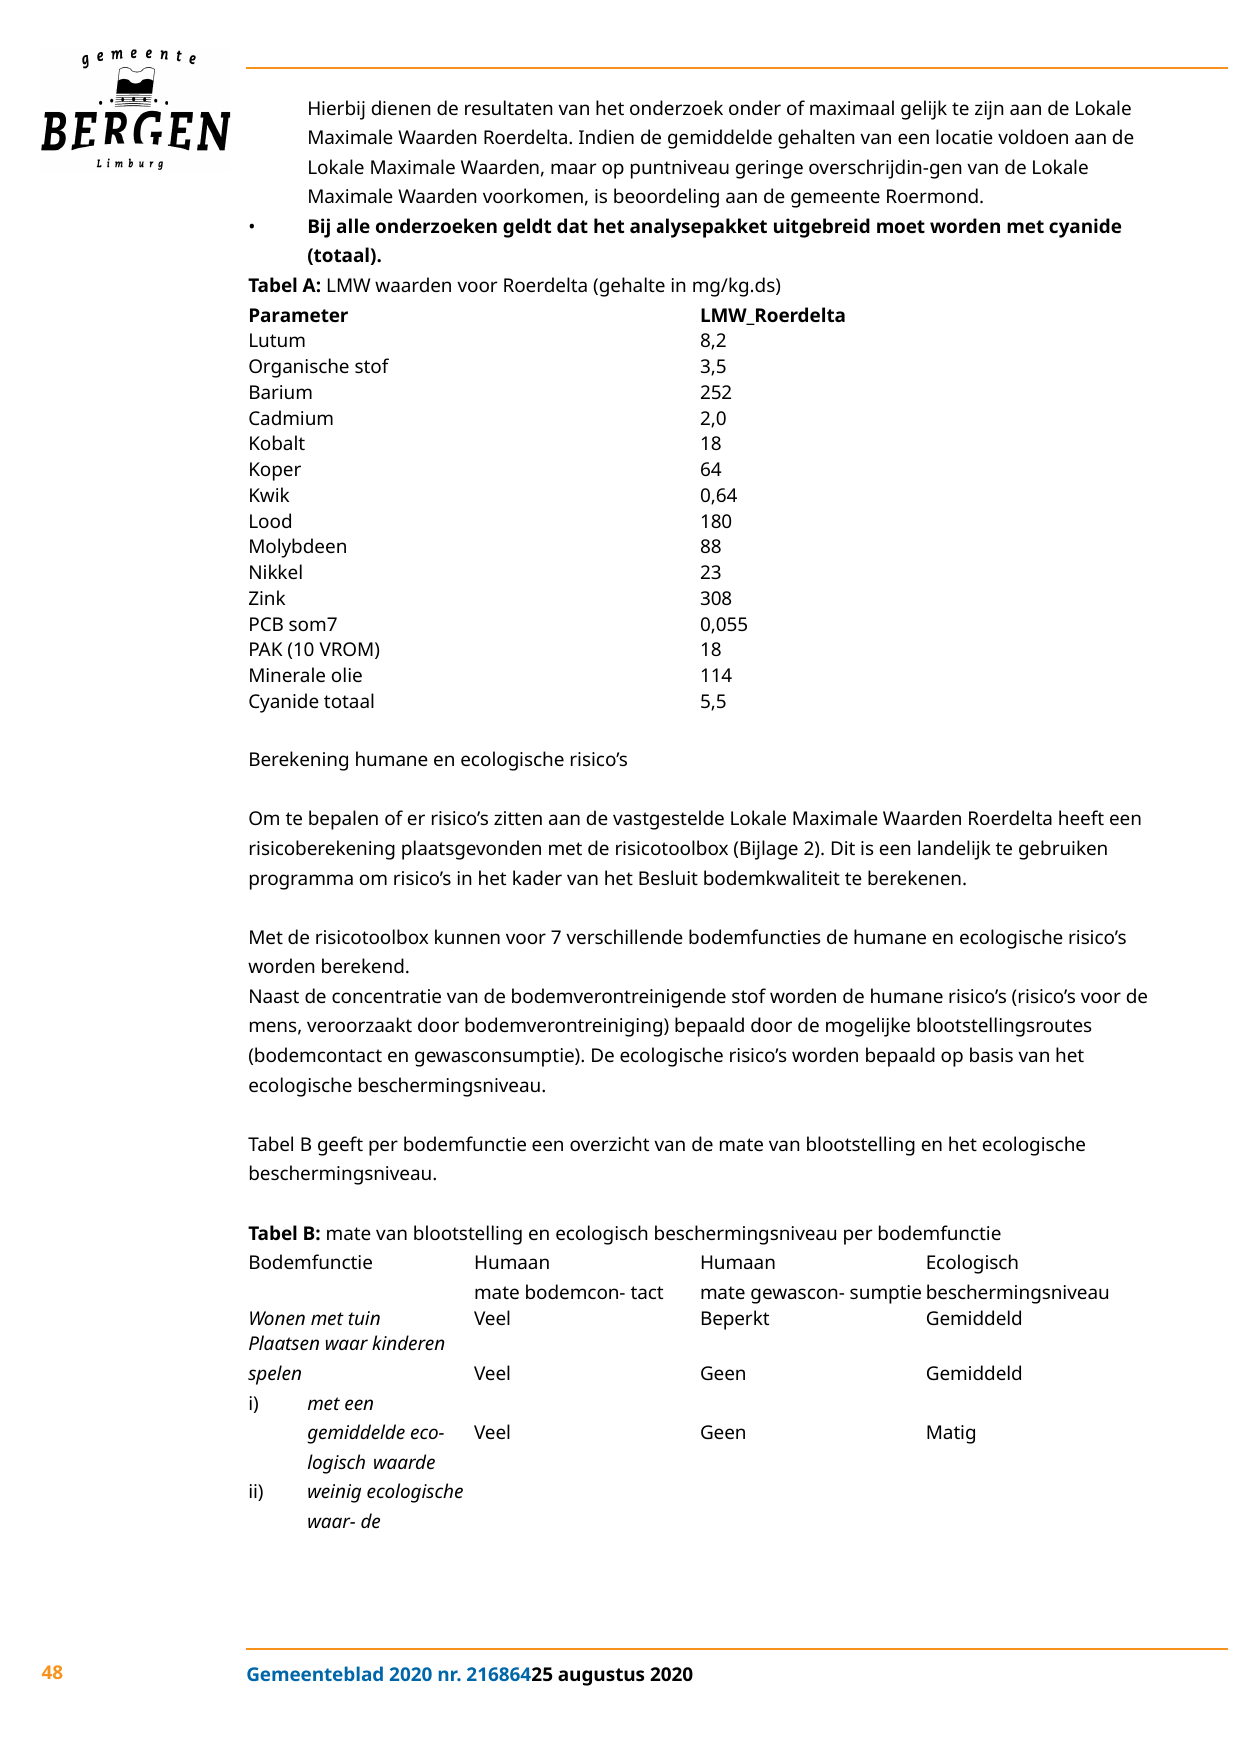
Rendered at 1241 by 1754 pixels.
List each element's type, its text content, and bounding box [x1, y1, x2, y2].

text Om te bepalen of er risico’s zitten aan de vastgestelde Lokale Maximale Waarden Roerdelta heeft een risicoberekening plaatsgevonden met de risicotoolbox (Bijlage 2). Dit is een landelijk te gebruiken programma om risico’s in het kader van het Besluit bodemkwaliteit te berekenen. [248, 806, 1152, 891]
text Berekening humane en ecologische risico’s [248, 746, 1152, 772]
table_cell Minerale olie [248, 662, 700, 688]
table_cell Koper [248, 456, 700, 482]
table_header LMW_Roerdelta [700, 302, 1152, 328]
table_cell 5,5 [700, 688, 1152, 714]
table_cell Cadmium [248, 405, 700, 431]
table_cell 8,2 [700, 328, 1152, 353]
table_header Humaan mate bodemcon- tact [474, 1250, 700, 1305]
table_cell Nikkel [248, 559, 700, 585]
table_cell Cyanide totaal [248, 688, 700, 714]
text Naast de concentratie van de bodemverontreinigende stof worden de humane risico’s (risico’s voor de mens, veroorzaakt door bodemverontreiniging) bepaald door de mogelijke blootstellingsroutes (bodemcontact en gewasconsumptie). De ecologische risico’s worden bepaald op basis van het ecologische beschermingsniveau. [248, 983, 1152, 1098]
table_cell 18 [700, 636, 1152, 662]
table_header Humaan mate gewascon- sumptie [700, 1250, 926, 1305]
table_cell 2,0 [700, 405, 1152, 431]
table_cell PAK (10 VROM) [248, 636, 700, 662]
list Hierbij dienen de resultaten van het onderzoek onder of maximaal gelijk te zijn aan de Lokale Maximale Waarden Roerdelta. Indien de gemiddelde gehalten van een locatie voldoen aan de Lokale Maximale Waarden, maar op puntniveau geringe overschrijdin-gen van de Lokale Maximale Waarden voorkomen, is beoordeling aan de gemeente Roermond. [248, 95, 1152, 209]
table_cell 3,5 [700, 354, 1152, 379]
list Bij alle onderzoeken geldt dat het analysepakket uitgebreid moet worden met cyanide (totaal). [248, 213, 1152, 268]
table_cell Lood [248, 508, 700, 533]
table_cell 23 [700, 559, 1152, 585]
table_cell 308 [700, 585, 1152, 611]
table_cell Lutum [248, 328, 700, 353]
table_cell Organische stof [248, 354, 700, 379]
table_cell PCB som7 [248, 611, 700, 636]
table_header Ecologisch beschermingsniveau [926, 1250, 1152, 1305]
table_cell Veel [474, 1305, 700, 1331]
table_cell Zink [248, 585, 700, 611]
table_cell 0,055 [700, 611, 1152, 636]
table_cell 180 [700, 508, 1152, 533]
table_cell Molybdeen [248, 534, 700, 559]
table_cell Barium [248, 379, 700, 405]
table_cell Veel Veel [474, 1331, 700, 1534]
picture [41, 47, 231, 172]
table_cell Wonen met tuin [248, 1305, 474, 1331]
table_cell Geen Geen [700, 1331, 926, 1534]
table_cell 252 [700, 379, 1152, 405]
text Tabel A: LMW waarden voor Roerdelta (gehalte in mg/kg.ds) [248, 272, 1152, 298]
text Met de risicotoolbox kunnen voor 7 verschillende bodemfuncties de humane en ecologische risico’s worden berekend. [248, 924, 1152, 979]
table_header Bodemfunctie [248, 1250, 474, 1305]
table_cell Kwik [248, 482, 700, 508]
text Tabel B: mate van blootstelling en ecologisch beschermingsniveau per bodemfunctie [248, 1220, 1152, 1246]
table_cell Beperkt [700, 1305, 926, 1331]
table_header Parameter [248, 302, 700, 328]
table_cell Gemiddeld [926, 1305, 1152, 1331]
table_cell Plaatsen waar kinderen spelen met een gemiddelde eco- logisch waarde weinig ecologische waar- de [248, 1331, 474, 1534]
table_cell Gemiddeld Matig [926, 1331, 1152, 1534]
table_cell 114 [700, 662, 1152, 688]
table_cell 88 [700, 534, 1152, 559]
table_cell 18 [700, 431, 1152, 456]
table_cell 0,64 [700, 482, 1152, 508]
table_cell 64 [700, 456, 1152, 482]
text Tabel B geeft per bodemfunctie een overzicht van de mate van blootstelling en het ecologische beschermingsniveau. [248, 1131, 1152, 1186]
table_cell Kobalt [248, 431, 700, 456]
